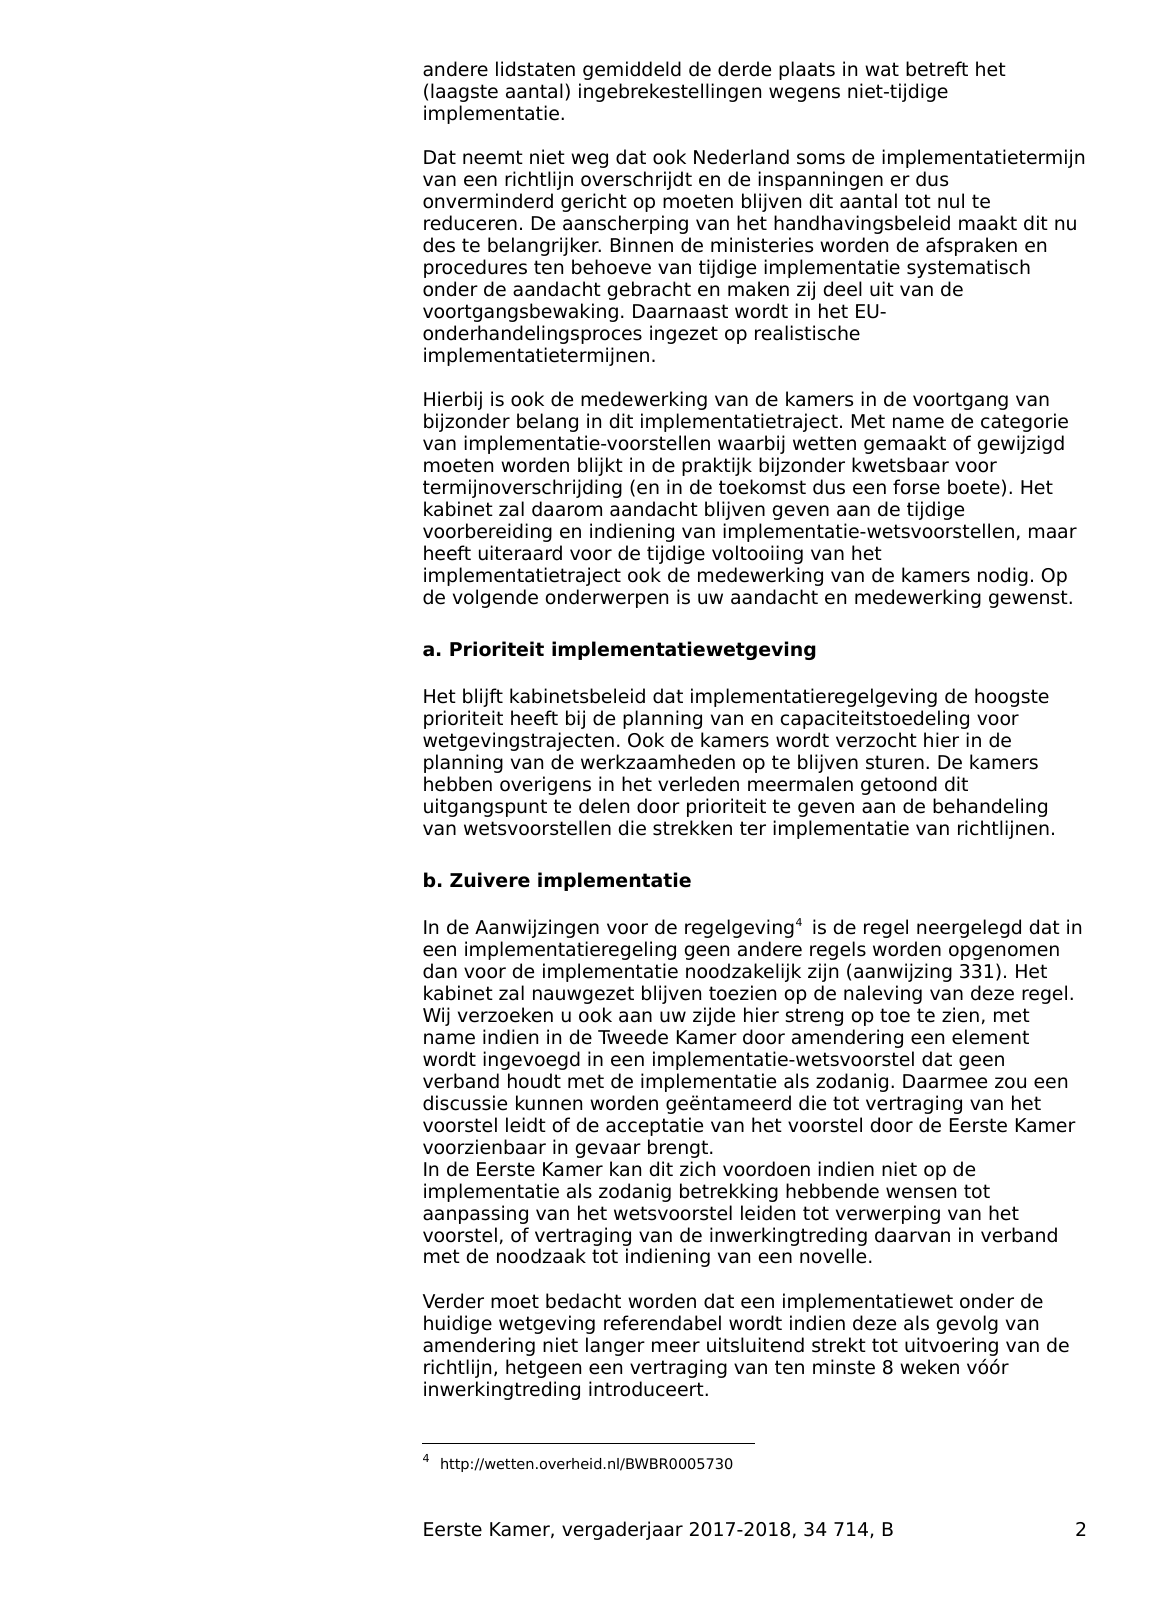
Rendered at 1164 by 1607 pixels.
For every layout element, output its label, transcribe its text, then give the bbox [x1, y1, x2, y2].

text andere lidstaten gemiddeld de derde plaats in wat betreft het (laagste aantal) ingebrekestellingen wegens niet-tijdige implementatie. [422, 59, 1087, 125]
text Hierbij is ook de medewerking van de kamers in de voortgang van bijzonder belang in dit implementatietraject. Met name de categorie van implementatie-voorstellen waarbij wetten gemaakt of gewijzigd moeten worden blijkt in de praktijk bijzonder kwetsbaar voor termijnoverschrijding (en in de toekomst dus een forse boete). Het kabinet zal daarom aandacht blijven geven aan de tijdige voorbereiding en indiening van implementatie-wetsvoorstellen, maar heeft uiteraard voor de tijdige voltooiing van het implementatietraject ook de medewerking van de kamers nodig. Op de volgende onderwerpen is uw aandacht en medewerking gewenst. [422, 389, 1087, 609]
subtitle b. Zuivere implementatie [422, 870, 1087, 892]
text http://wetten.overheid.nl/BWBR0005730 [422, 1452, 1087, 1474]
text In de Aanwijzingen voor de regelgeving is de regel neergelegd dat in een implementatieregeling geen andere regels worden opgenomen dan voor de implementatie noodzakelijk zijn (aanwijzing 331). Het kabinet zal nauwgezet blijven toezien op de naleving van deze regel. Wij verzoeken u ook aan uw zijde hier streng op toe te zien, met name indien in de Tweede Kamer door amendering een element wordt ingevoegd in een implementatie-wetsvoorstel dat geen verband houdt met de implementatie als zodanig. Daarmee zou een discussie kunnen worden geëntameerd die tot vertraging van het voorstel leidt of de acceptatie van het voorstel door de Eerste Kamer voorzienbaar in gevaar brengt. [422, 917, 1087, 1158]
text Het blijft kabinetsbeleid dat implementatieregelgeving de hoogste prioriteit heeft bij de planning van en capaciteitstoedeling voor wetgevingstrajecten. Ook de kamers wordt verzocht hier in de planning van de werkzaamheden op te blijven sturen. De kamers hebben overigens in het verleden meermalen getoond dit uitgangspunt te delen door prioriteit te geven aan de behandeling van wetsvoorstellen die strekken ter implementatie van richtlijnen. [422, 686, 1087, 840]
text Dat neemt niet weg dat ook Nederland soms de implementatietermijn van een richtlijn overschrijdt en de inspanningen er dus onverminderd gericht op moeten blijven dit aantal tot nul te reduceren. De aanscherping van het handhavingsbeleid maakt dit nu des te belangrijker. Binnen de ministeries worden de afspraken en procedures ten behoeve van tijdige implementatie systematisch onder de aandacht gebracht en maken zij deel uit van de voortgangsbewaking. Daarnaast wordt in het EU-onderhandelingsproces ingezet op realistische implementatietermijnen. [422, 147, 1087, 367]
subtitle a. Prioriteit implementatiewetgeving [422, 639, 1087, 661]
text In de Eerste Kamer kan dit zich voordoen indien niet op de implementatie als zodanig betrekking hebbende wensen tot aanpassing van het wetsvoorstel leiden tot verwerping van het voorstel, of vertraging van de inwerkingtreding daarvan in verband met de noodzaak tot indiening van een novelle. [422, 1158, 1087, 1268]
text Verder moet bedacht worden dat een implementatiewet onder de huidige wetgeving referendabel wordt indien deze als gevolg van amendering niet langer meer uitsluitend strekt tot uitvoering van de richtlijn, hetgeen een vertraging van ten minste 8 weken vóór inwerkingtreding introduceert. [422, 1291, 1087, 1401]
